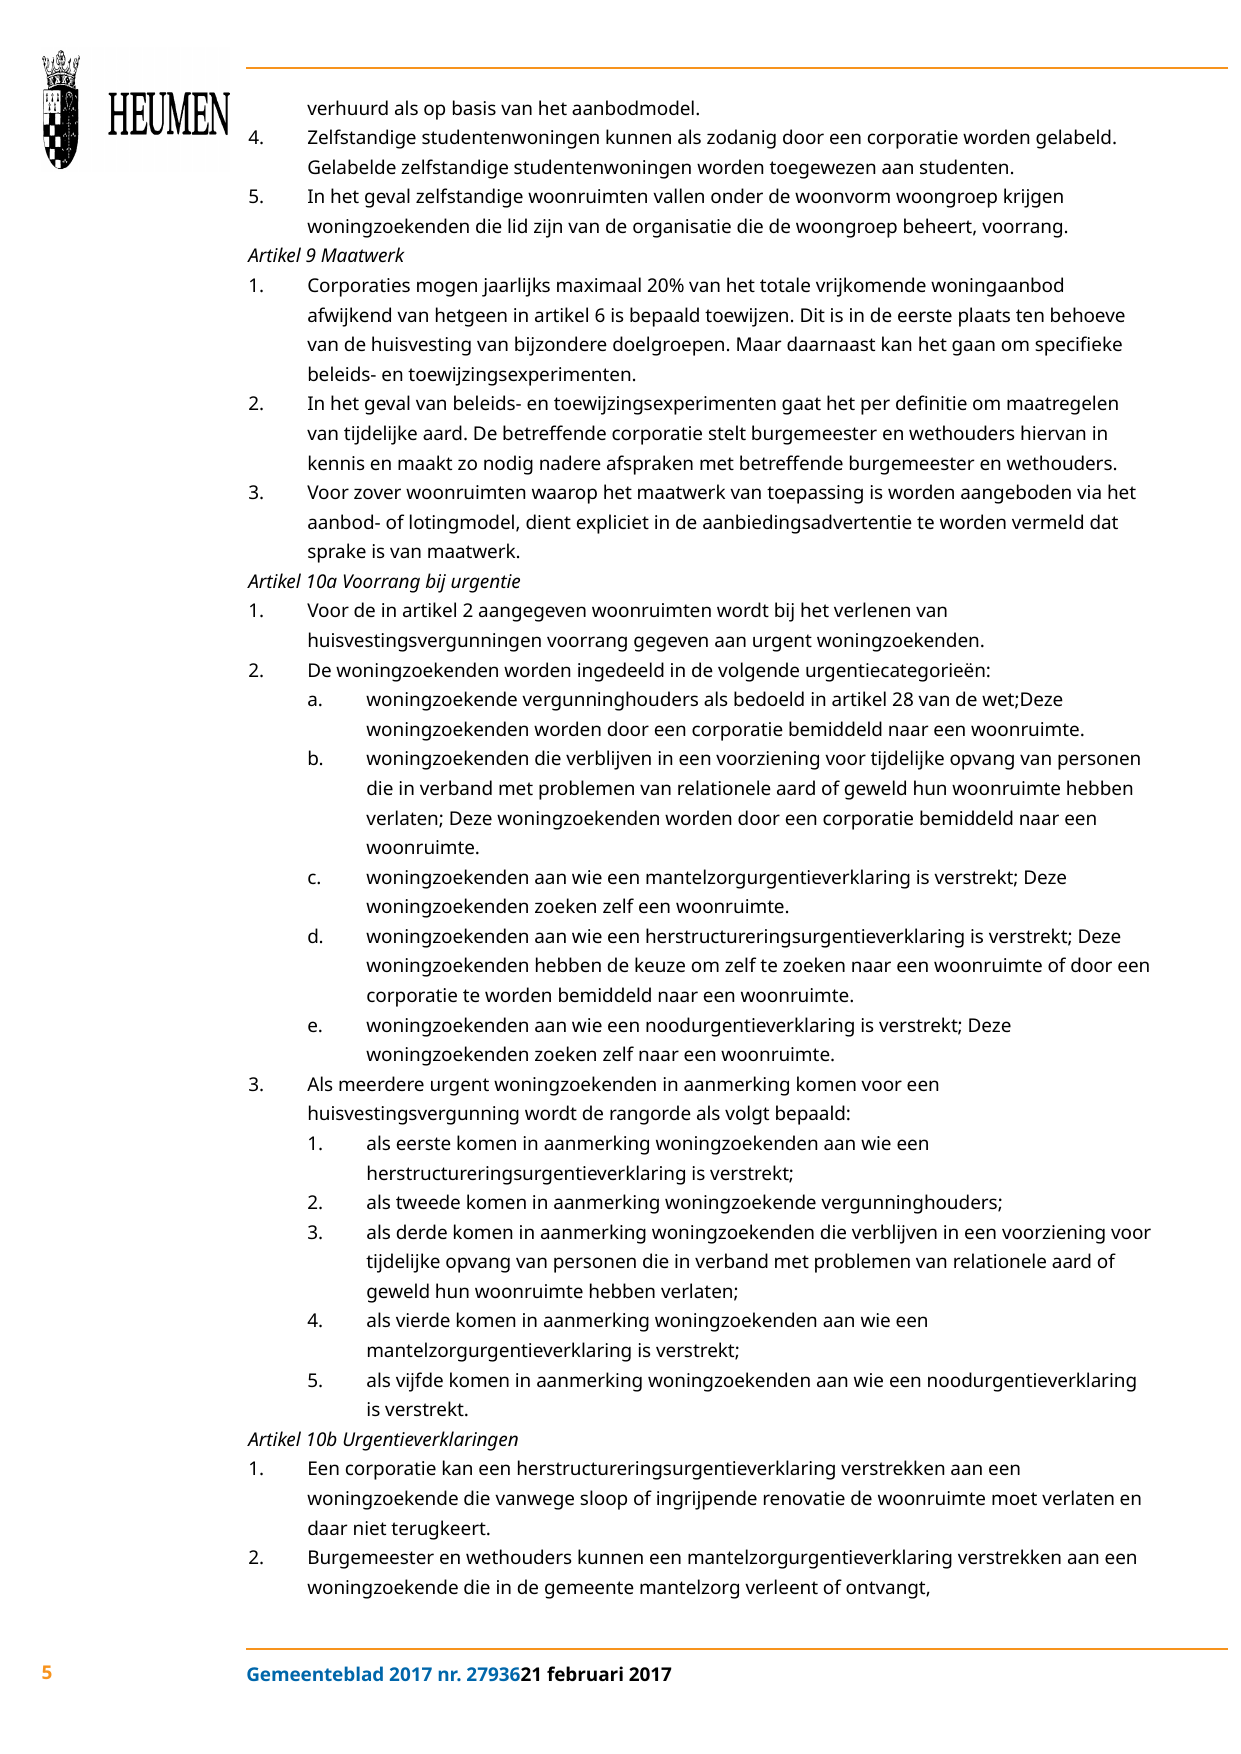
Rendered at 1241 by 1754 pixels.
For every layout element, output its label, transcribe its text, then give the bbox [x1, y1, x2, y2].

text Artikel 9 Maatwerk [248, 243, 1152, 268]
list Burgemeester en wethouders kunnen een mantelzorgurgentieverklaring verstrekken aan een woningzoekende die in de gemeente mantelzorg verleent of ontvangt, [248, 1544, 1152, 1600]
list als tweede komen in aanmerking woningzoekende vergunninghouders; [307, 1189, 1152, 1215]
list woningzoekenden aan wie een herstructureringsurgentieverklaring is verstrekt; Deze woningzoekenden hebben de keuze om zelf te zoeken naar een woonruimte of door een corporatie te worden bemiddeld naar een woonruimte. [307, 923, 1152, 1008]
list Zelfstandige studentenwoningen kunnen als zodanig door een corporatie worden gelabeld. Gelabelde zelfstandige studentenwoningen worden toegewezen aan studenten. [248, 124, 1152, 180]
list woningzoekende vergunninghouders als bedoeld in artikel 28 van de wet;Deze woningzoekenden worden door een corporatie bemiddeld naar een woonruimte. [307, 686, 1152, 742]
list als eerste komen in aanmerking woningzoekenden aan wie een herstructureringsurgentieverklaring is verstrekt; [307, 1130, 1152, 1186]
list Voor zover woonruimten waarop het maatwerk van toepassing is worden aangeboden via het aanbod- of lotingmodel, dient expliciet in de aanbiedingsadvertentie te worden vermeld dat sprake is van maatwerk. [248, 479, 1152, 564]
list verhuurd als op basis van het aanbodmodel. [248, 95, 1152, 121]
list woningzoekenden die verblijven in een voorziening voor tijdelijke opvang van personen die in verband met problemen van relationele aard of geweld hun woonruimte hebben verlaten; Deze woningzoekenden worden door een corporatie bemiddeld naar een woonruimte. [307, 746, 1152, 860]
list Corporaties mogen jaarlijks maximaal 20% van het totale vrijkomende woningaanbod afwijkend van hetgeen in artikel 6 is bepaald toewijzen. Dit is in de eerste plaats ten behoeve van de huisvesting van bijzondere doelgroepen. Maar daarnaast kan het gaan om specifieke beleids- en toewijzingsexperimenten. [248, 272, 1152, 387]
list In het geval zelfstandige woonruimten vallen onder de woonvorm woongroep krijgen woningzoekenden die lid zijn van de organisatie die de woongroep beheert, voorrang. [248, 183, 1152, 239]
text Artikel 10a Voorrang bij urgentie [248, 568, 1152, 594]
text Artikel 10b Urgentieverklaringen [248, 1426, 1152, 1452]
list Als meerdere urgent woningzoekenden in aanmerking komen voor een huisvestingsvergunning wordt de rangorde als volgt bepaald: [248, 1071, 1152, 1126]
list Een corporatie kan een herstructureringsurgentieverklaring verstrekken aan een woningzoekende die vanwege sloop of ingrijpende renovatie de woonruimte moet verlaten en daar niet terugkeert. [248, 1456, 1152, 1541]
list In het geval van beleids- en toewijzingsexperimenten gaat het per definitie om maatregelen van tijdelijke aard. De betreffende corporatie stelt burgemeester en wethouders hiervan in kennis en maakt zo nodig nadere afspraken met betreffende burgemeester en wethouders. [248, 391, 1152, 476]
list als derde komen in aanmerking woningzoekenden die verblijven in een voorziening voor tijdelijke opvang van personen die in verband met problemen van relationele aard of geweld hun woonruimte hebben verlaten; [307, 1219, 1152, 1304]
picture [41, 47, 231, 172]
list De woningzoekenden worden ingedeeld in de volgende urgentiecategorieën: [248, 657, 1152, 683]
list woningzoekenden aan wie een mantelzorgurgentieverklaring is verstrekt; Deze woningzoekenden zoeken zelf een woonruimte. [307, 864, 1152, 919]
list woningzoekenden aan wie een noodurgentieverklaring is verstrekt; Deze woningzoekenden zoeken zelf naar een woonruimte. [307, 1012, 1152, 1067]
list als vijfde komen in aanmerking woningzoekenden aan wie een noodurgentieverklaring is verstrekt. [307, 1367, 1152, 1422]
list als vierde komen in aanmerking woningzoekenden aan wie een mantelzorgurgentieverklaring is verstrekt; [307, 1308, 1152, 1363]
list Voor de in artikel 2 aangegeven woonruimten wordt bij het verlenen van huisvestingsvergunningen voorrang gegeven aan urgent woningzoekenden. [248, 598, 1152, 653]
